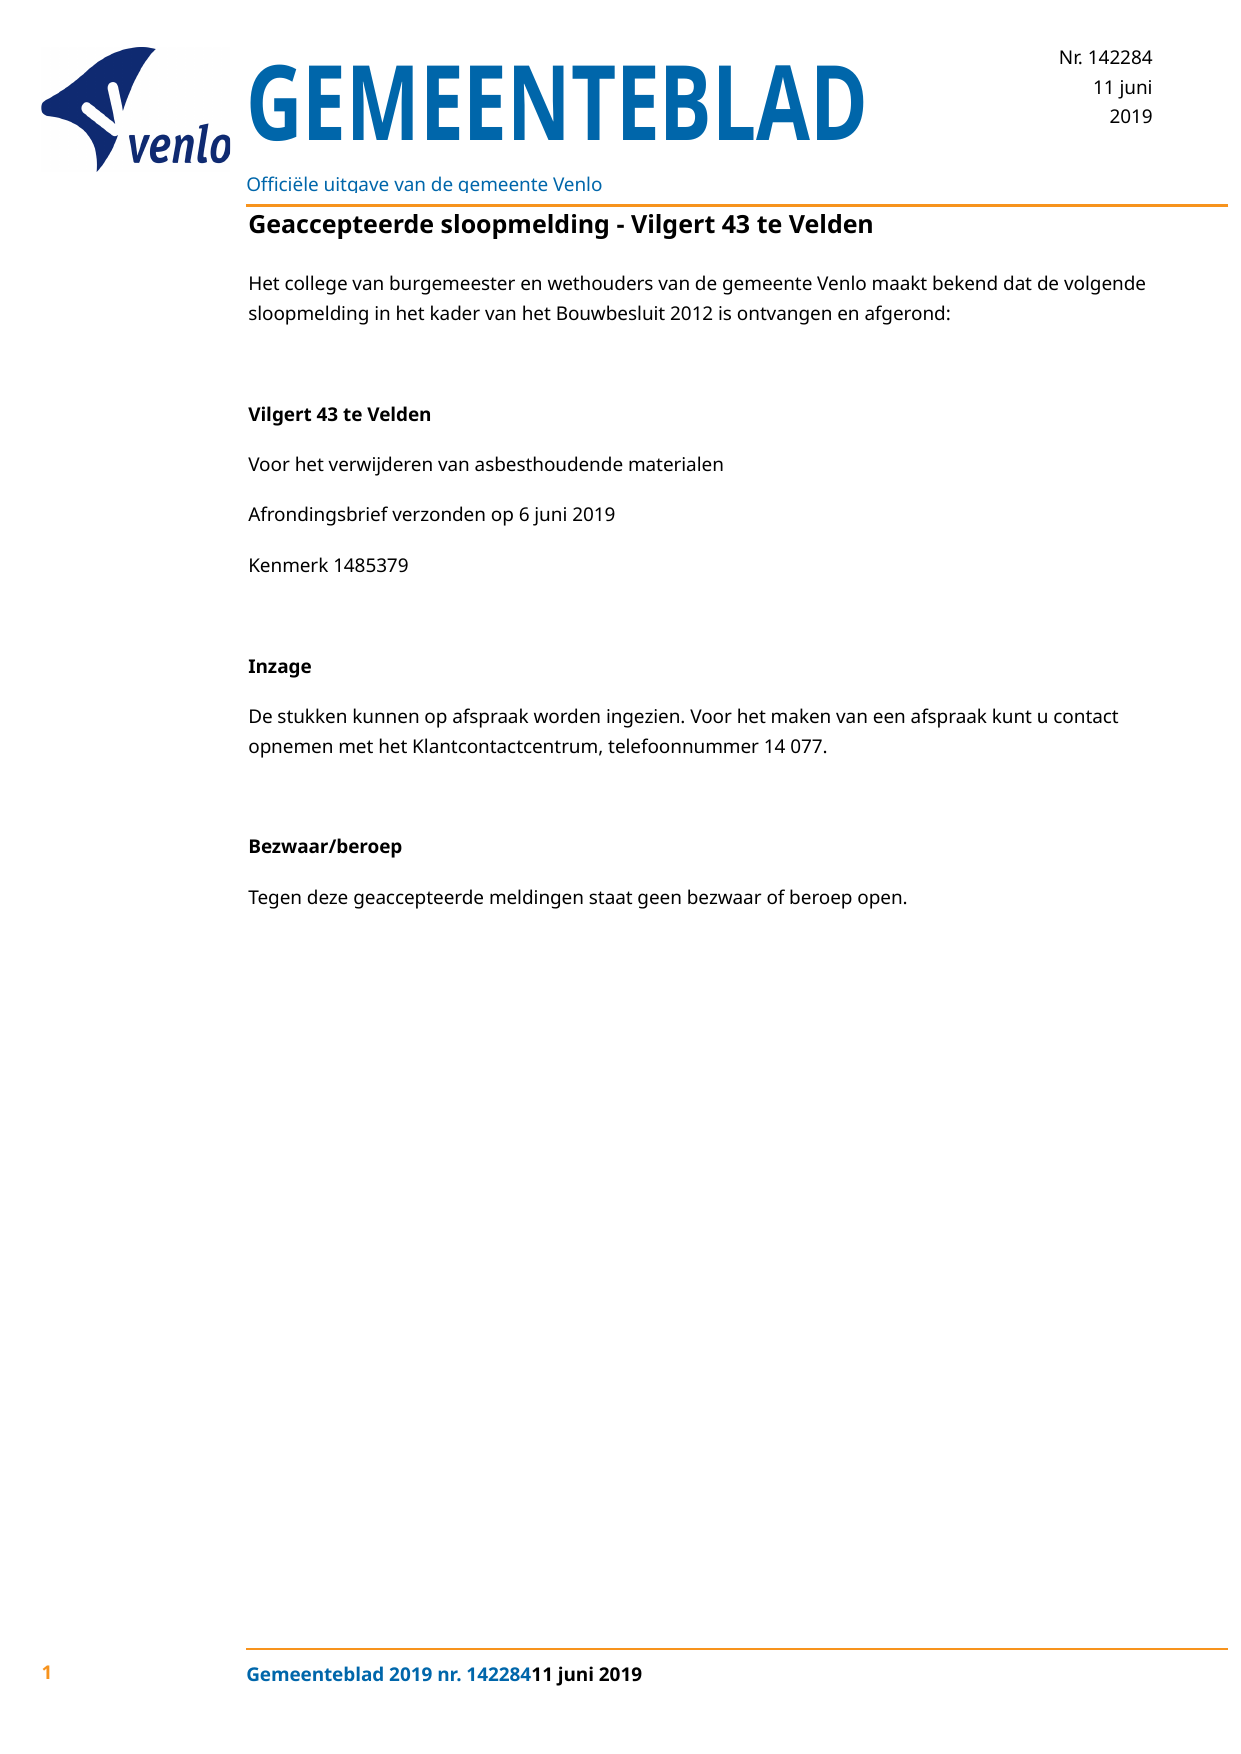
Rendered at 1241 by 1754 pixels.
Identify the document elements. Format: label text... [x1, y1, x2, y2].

text Inzage [248, 653, 1152, 678]
text Afrondingsbrief verzonden op 6 juni 2019 [248, 502, 1152, 527]
text Vilgert 43 te Velden [248, 401, 1152, 426]
text Voor het verwijderen van asbesthoudende materialen [248, 451, 1152, 477]
text Het college van burgemeester en wethouders van de gemeente Venlo maakt bekend dat de volgende sloopmelding in het kader van het Bouwbesluit 2012 is ontvangen en afgerond: [248, 270, 1152, 326]
text Bezwaar/beroep [248, 834, 1152, 859]
text De stukken kunnen op afspraak worden ingezien. Voor het maken van een afspraak kunt u contact opnemen met het Klantcontactcentrum, telefoonnummer 14 077. [248, 703, 1152, 758]
text Tegen deze geaccepteerde meldingen staat geen bezwaar of beroep open. [248, 884, 1152, 910]
text Geaccepteerde sloopmelding - Vilgert 43 te Velden [248, 207, 1152, 241]
picture [41, 47, 231, 172]
text Kenmerk 1485379 [248, 552, 1152, 578]
